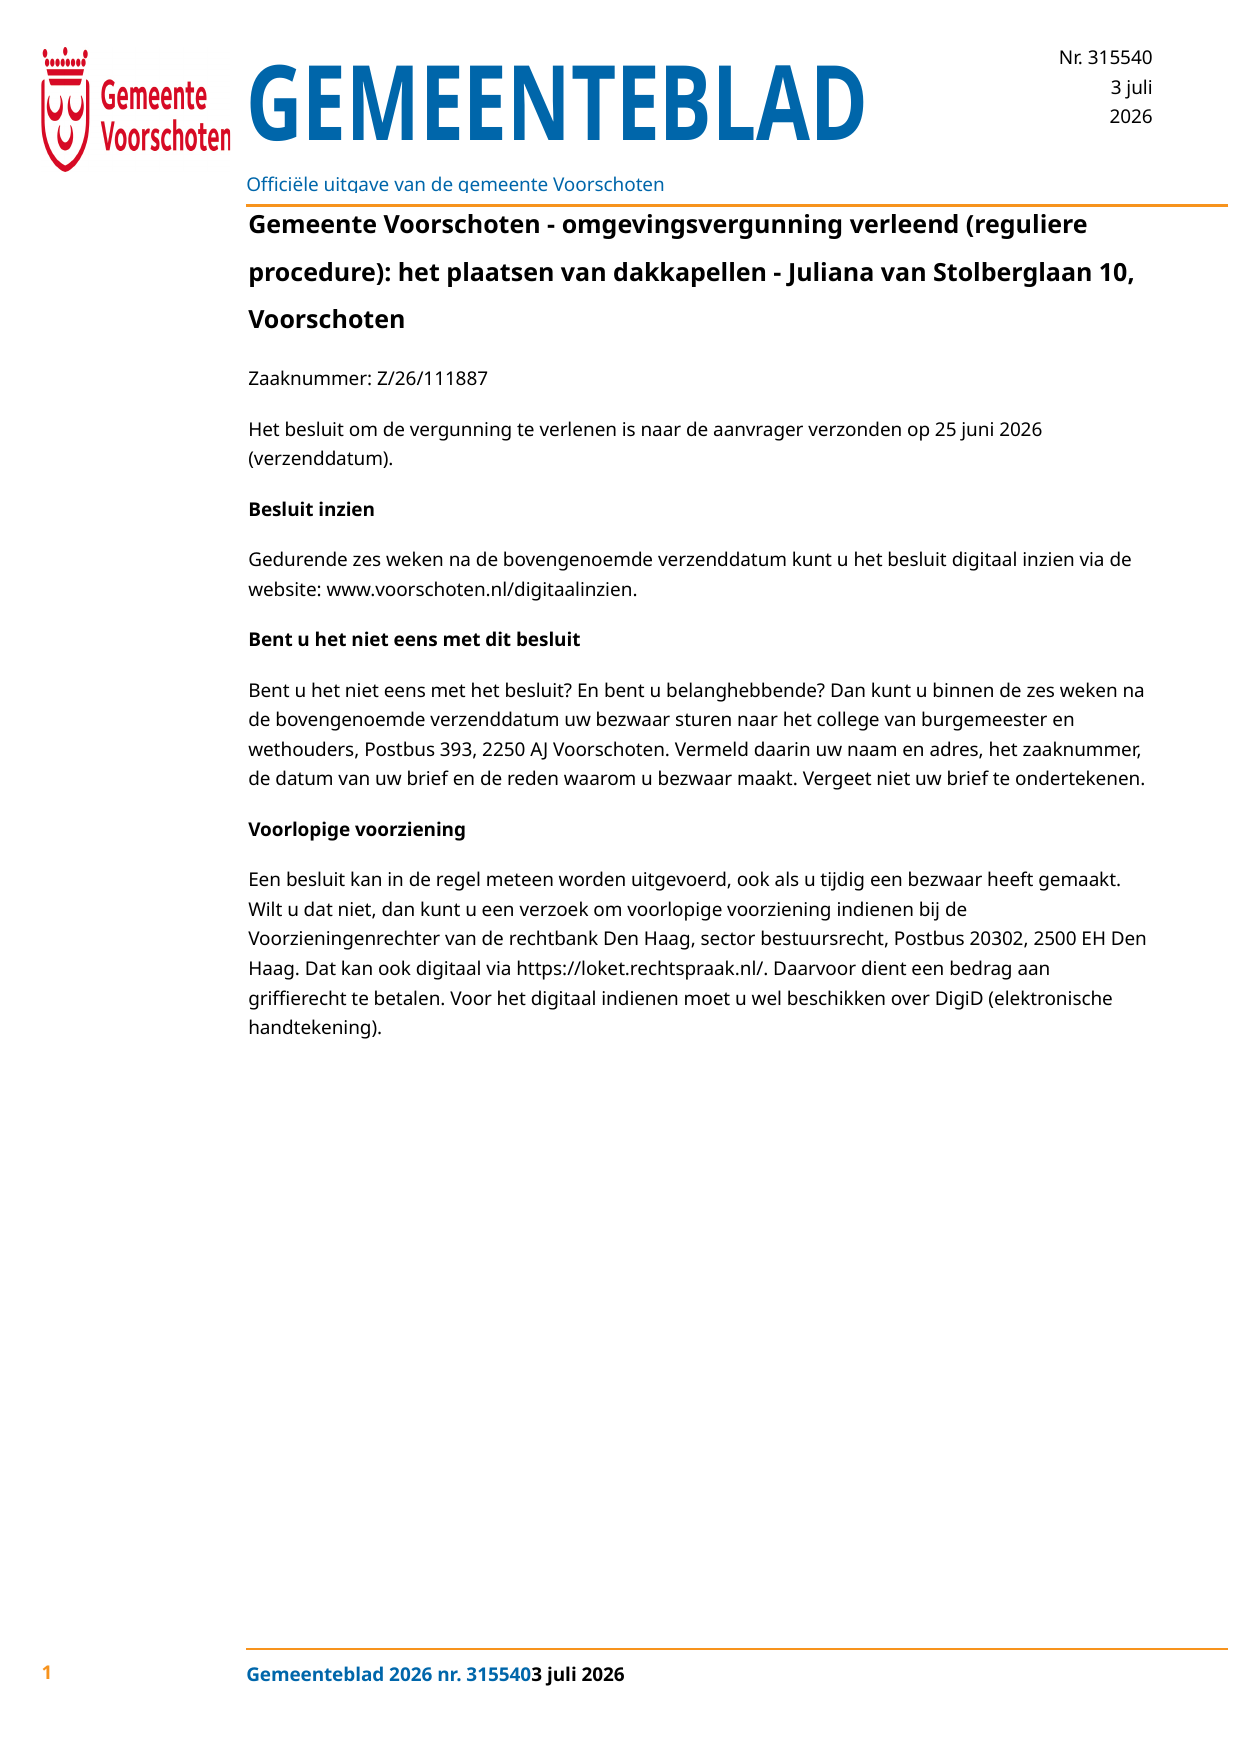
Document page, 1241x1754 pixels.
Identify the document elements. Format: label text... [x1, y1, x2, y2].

text Bent u het niet eens met het besluit? En bent u belanghebbende? Dan kunt u binnen de zes weken na de bovengenoemde verzenddatum uw bezwaar sturen naar het college van burgemeester en wethouders, Postbus 393, 2250 AJ Voorschoten. Vermeld daarin uw naam en adres, het zaaknummer, de datum van uw brief en de reden waarom u bezwaar maakt. Vergeet niet uw brief te ondertekenen. [248, 677, 1152, 791]
text Zaaknummer: Z/26/111887 [248, 366, 1152, 391]
text Bent u het niet eens met dit besluit [248, 626, 1152, 652]
text Gedurende zes weken na de bovengenoemde verzenddatum kunt u het besluit digitaal inzien via de website: www.voorschoten.nl/digitaalinzien. [248, 546, 1152, 602]
text Besluit inzien [248, 496, 1152, 522]
text Gemeente Voorschoten - omgevingsvergunning verleend (reguliere procedure): het plaatsen van dakkapellen - Juliana van Stolberglaan 10, Voorschoten [248, 207, 1152, 336]
text Het besluit om de vergunning te verlenen is naar de aanvrager verzonden op 25 juni 2026 (verzenddatum). [248, 416, 1152, 471]
text Een besluit kan in de regel meteen worden uitgevoerd, ook als u tijdig een bezwaar heeft gemaakt. Wilt u dat niet, dan kunt u een verzoek om voorlopige voorziening indienen bij de Voorzieningenrechter van de rechtbank Den Haag, sector bestuursrecht, Postbus 20302, 2500 EH Den Haag. Dat kan ook digitaal via https://loket.rechtspraak.nl/. Daarvoor dient een bedrag aan griffierecht te betalen. Voor het digitaal indienen moet u wel beschikken over DigiD (elektronische handtekening). [248, 866, 1152, 1040]
text Voorlopige voorziening [248, 816, 1152, 842]
picture [41, 47, 231, 172]
